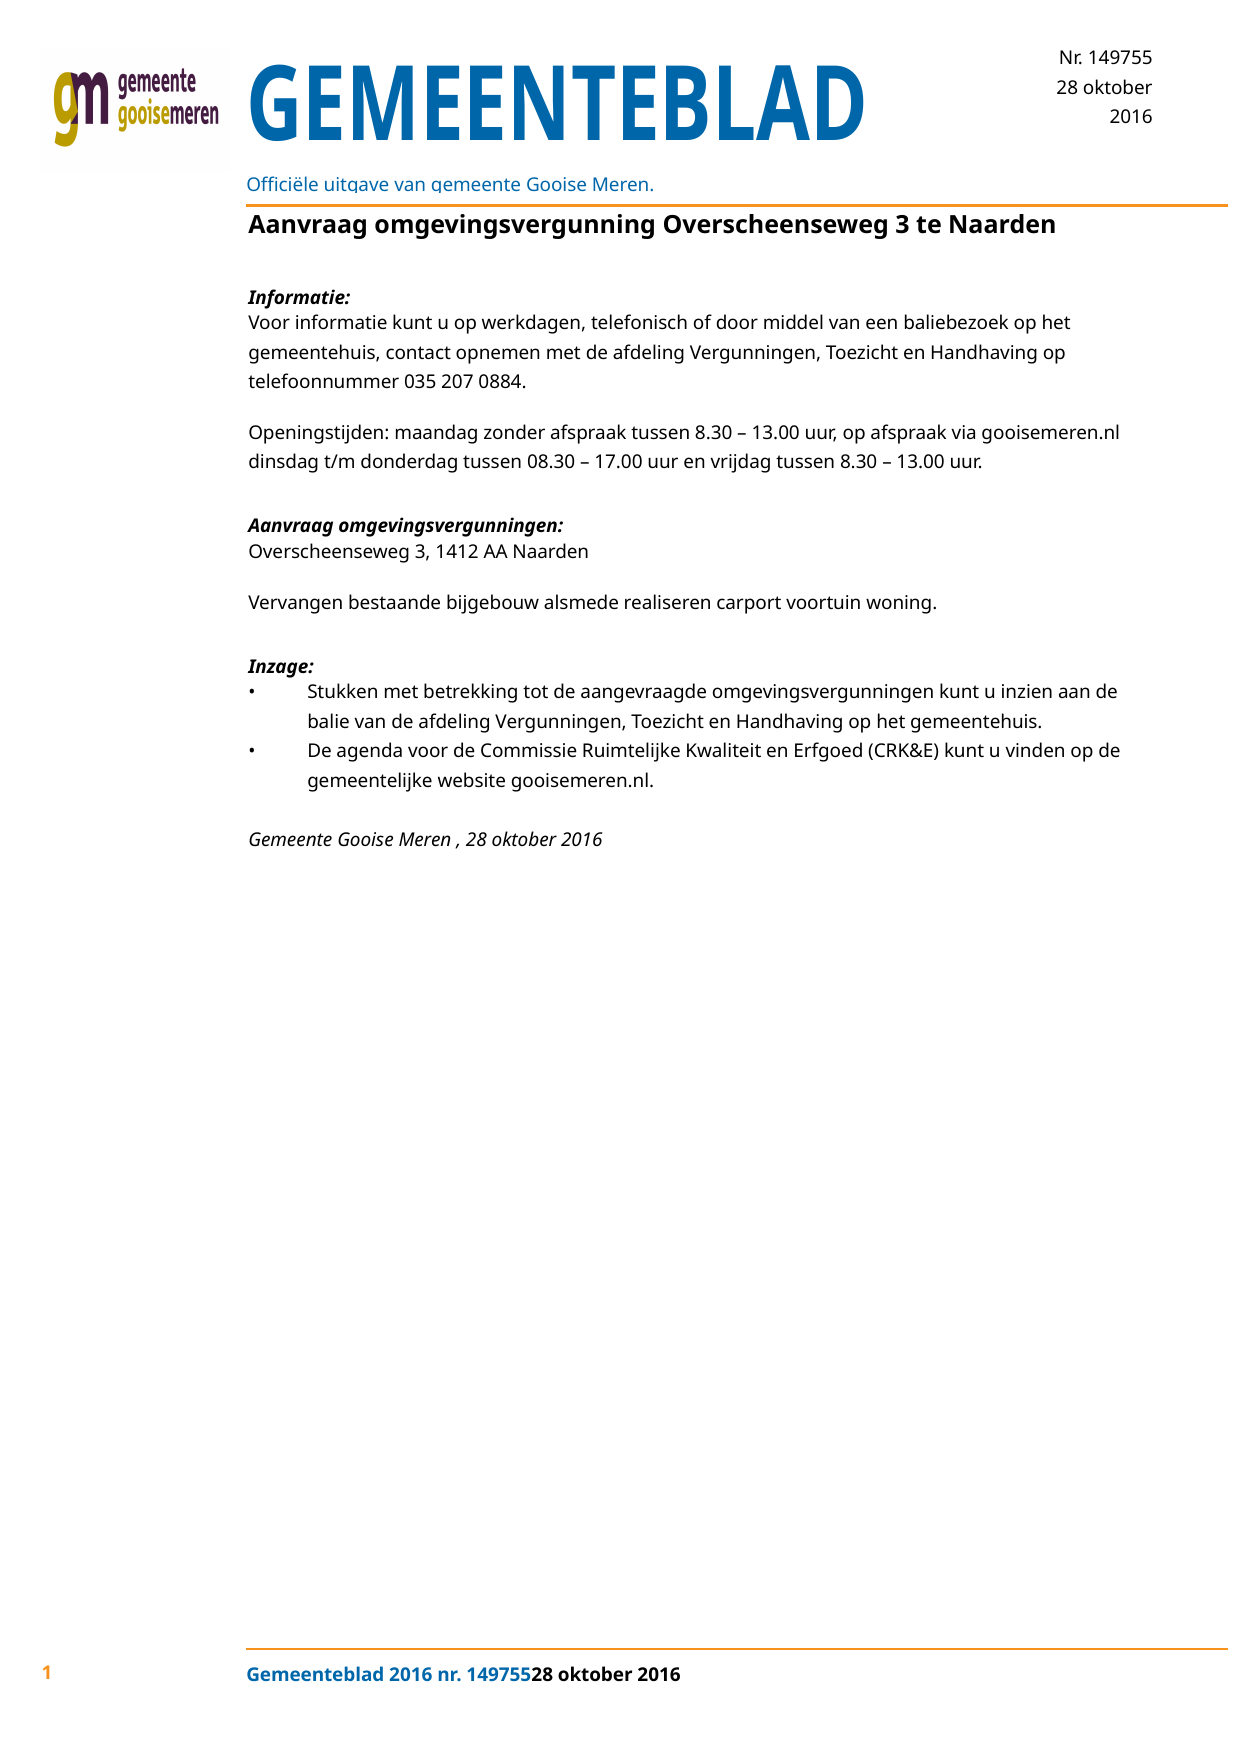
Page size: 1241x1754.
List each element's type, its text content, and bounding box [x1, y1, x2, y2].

text Openingstijden: maandag zonder afspraak tussen 8.30 – 13.00 uur, op afspraak via gooisemeren.nl dinsdag t/m donderdag tussen 08.30 – 17.00 uur en vrijdag tussen 8.30 – 13.00 uur. [248, 419, 1152, 474]
list De agenda voor de Commissie Ruimtelijke Kwaliteit en Erfgoed (CRK&E) kunt u vinden op de gemeentelijke website gooisemeren.nl. [248, 738, 1152, 793]
text Aanvraag omgevingsvergunningen: [248, 513, 1152, 538]
picture [41, 47, 231, 172]
text Inzage: [248, 653, 1152, 678]
text Informatie: [248, 284, 1152, 309]
list Stukken met betrekking tot de aangevraagde omgevingsvergunningen kunt u inzien aan de balie van de afdeling Vergunningen, Toezicht en Handhaving op het gemeentehuis. [248, 678, 1152, 734]
text Aanvraag omgevingsvergunning Overscheenseweg 3 te Naarden [248, 207, 1152, 241]
text Overscheenseweg 3, 1412 AA Naarden [248, 538, 1152, 564]
text Vervangen bestaande bijgebouw alsmede realiseren carport voortuin woning. [248, 589, 1152, 614]
text Voor informatie kunt u op werkdagen, telefonisch of door middel van een baliebezoek op het gemeentehuis, contact opnemen met de afdeling Vergunningen, Toezicht en Handhaving op telefoonnummer 035 207 0884. [248, 309, 1152, 394]
text Gemeente Gooise Meren , 28 oktober 2016 [248, 826, 1152, 852]
